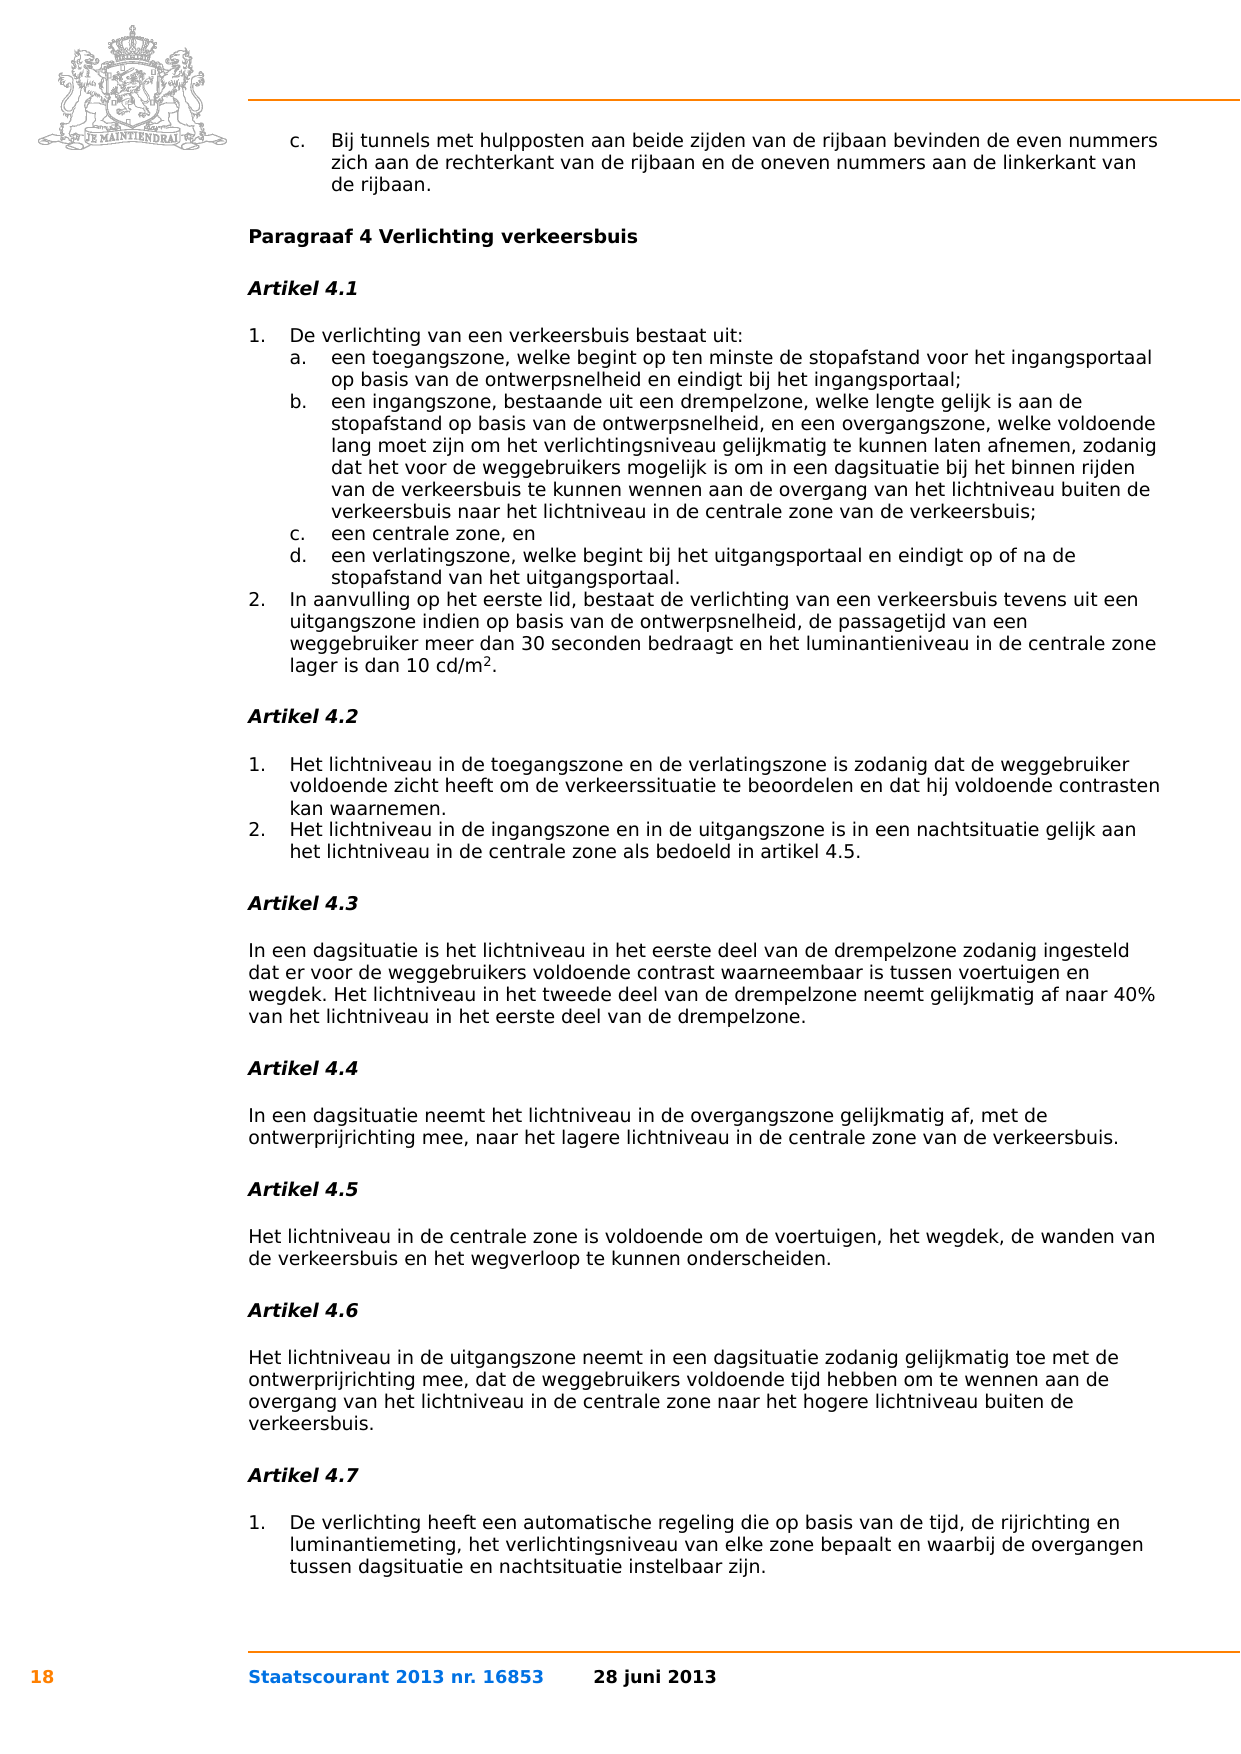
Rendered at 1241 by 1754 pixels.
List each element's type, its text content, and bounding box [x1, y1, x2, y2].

subtitle Artikel 4.2 [248, 706, 1163, 728]
text Het lichtniveau in de centrale zone is voldoende om de voertuigen, het wegdek, de wanden van de verkeersbuis en het wegverloop te kunnen onderscheiden. [248, 1226, 1163, 1270]
text c. een centrale zone, en [289, 523, 1163, 544]
text In een dagsituatie is het lichtniveau in het eerste deel van de drempelzone zodanig ingesteld dat er voor de weggebruikers voldoende contrast waarneembaar is tussen voertuigen en wegdek. Het lichtniveau in het tweede deel van de drempelzone neemt gelijkmatig af naar 40% van het lichtniveau in het eerste deel van de drempelzone. [248, 940, 1163, 1028]
text 1. De verlichting heeft een automatische regeling die op basis van de tijd, de rijrichting en luminantiemeting, het verlichtingsniveau van elke zone bepaalt en waarbij de overgangen tussen dagsituatie en nachtsituatie instelbaar zijn. [248, 1512, 1163, 1578]
text 1. De verlichting van een verkeersbuis bestaat uit: [248, 325, 1163, 347]
subtitle Artikel 4.5 [248, 1179, 1163, 1201]
text a. een toegangszone, welke begint op ten minste de stopafstand voor het ingangsportaal op basis van de ontwerpsnelheid en eindigt bij het ingangsportaal; [289, 347, 1163, 391]
subtitle Artikel 4.4 [248, 1058, 1163, 1080]
text Het lichtniveau in de uitgangszone neemt in een dagsituatie zodanig gelijkmatig toe met de ontwerprijrichting mee, dat de weggebruikers voldoende tijd hebben om te wennen aan de overgang van het lichtniveau in de centrale zone naar het hogere lichtniveau buiten de verkeersbuis. [248, 1347, 1163, 1435]
text In een dagsituatie neemt het lichtniveau in de overgangszone gelijkmatig af, met de ontwerprijrichting mee, naar het lagere lichtniveau in de centrale zone van de verkeersbuis. [248, 1105, 1163, 1149]
text c. Bij tunnels met hulpposten aan beide zijden van de rijbaan bevinden de even nummers zich aan de rechterkant van de rijbaan en de oneven nummers aan de linkerkant van de rijbaan. [289, 130, 1163, 196]
text d. een verlatingszone, welke begint bij het uitgangsportaal en eindigt op of na de stopafstand van het uitgangsportaal. [289, 544, 1163, 588]
text 2. In aanvulling op het eerste lid, bestaat de verlichting van een verkeersbuis tevens uit een uitgangszone indien op basis van de ontwerpsnelheid, de passagetijd van een weggebruiker meer dan 30 seconden bedraagt en het luminantieniveau in de centrale zone lager is dan 10 cd/m2. [248, 588, 1163, 676]
subtitle Paragraaf 4 Verlichting verkeersbuis [248, 226, 1163, 248]
subtitle Artikel 4.7 [248, 1465, 1163, 1487]
subtitle Artikel 4.6 [248, 1300, 1163, 1322]
text b. een ingangszone, bestaande uit een drempelzone, welke lengte gelijk is aan de stopafstand op basis van de ontwerpsnelheid, en een overgangszone, welke voldoende lang moet zijn om het verlichtingsniveau gelijkmatig te kunnen laten afnemen, zodanig dat het voor de weggebruikers mogelijk is om in een dagsituatie bij het binnen rijden van de verkeersbuis te kunnen wennen aan de overgang van het lichtniveau buiten de verkeersbuis naar het lichtniveau in de centrale zone van de verkeersbuis; [289, 391, 1163, 523]
picture [38, 25, 227, 150]
text 2. Het lichtniveau in de ingangszone en in de uitgangszone is in een nachtsituatie gelijk aan het lichtniveau in de centrale zone als bedoeld in artikel 4.5. [248, 819, 1163, 863]
subtitle Artikel 4.1 [248, 278, 1163, 300]
text 1. Het lichtniveau in de toegangszone en de verlatingszone is zodanig dat de weggebruiker voldoende zicht heeft om de verkeerssituatie te beoordelen en dat hij voldoende contrasten kan waarnemen. [248, 753, 1163, 819]
subtitle Artikel 4.3 [248, 893, 1163, 915]
